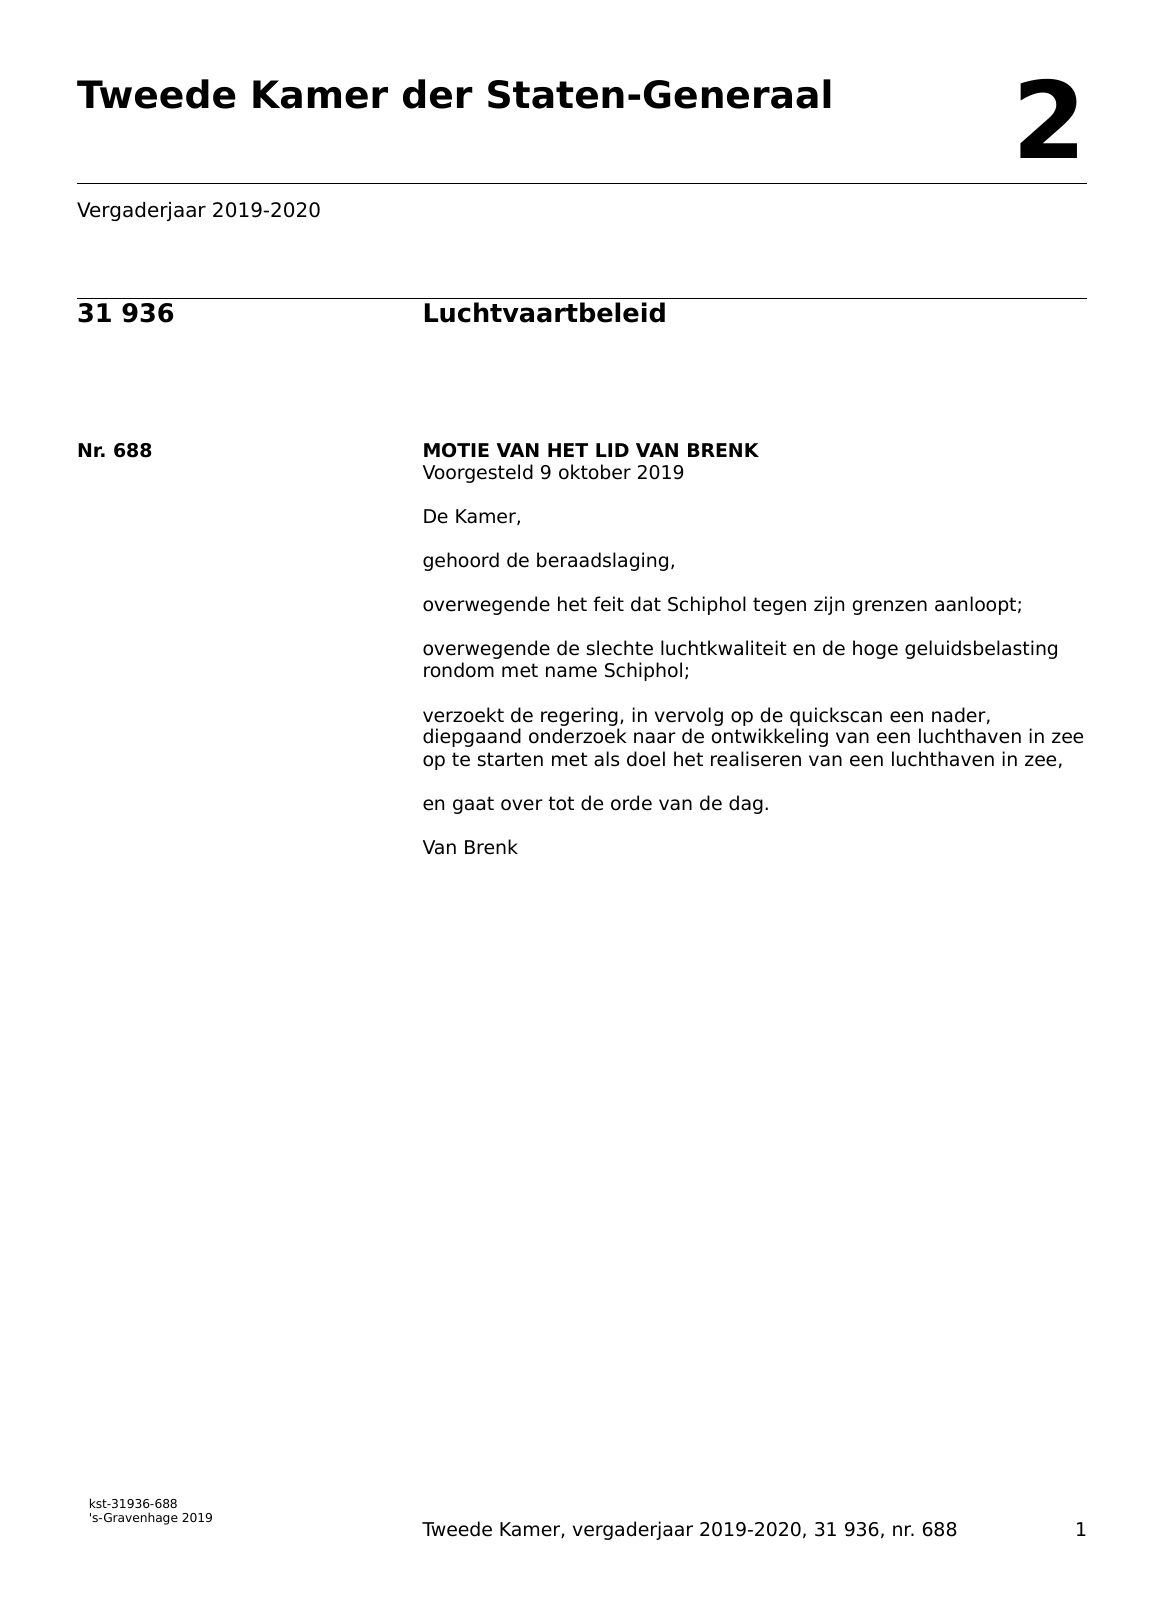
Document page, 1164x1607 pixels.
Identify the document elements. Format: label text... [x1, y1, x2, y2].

text gehoord de beraadslaging, [422, 550, 1087, 572]
text kst-31936-688 [88, 1497, 323, 1511]
text overwegende de slechte luchtkwaliteit en de hoge geluidsbelasting rondom met name Schiphol; [422, 638, 1087, 682]
text Voorgesteld 9 oktober 2019 [422, 462, 1087, 484]
table_header 2 [886, 59, 1087, 183]
subtitle Nr. 688 MOTIE VAN HET LID VAN BRENK [77, 440, 1087, 462]
text en gaat over tot de orde van de dag. [422, 793, 1087, 814]
text 's-Gravenhage 2019 [88, 1511, 323, 1525]
subtitle 31 936 Luchtvaartbeleid [77, 299, 1087, 329]
text Van Brenk [422, 837, 1087, 859]
text De Kamer, [422, 506, 1087, 528]
table_header Tweede Kamer der Staten-Generaal [77, 59, 886, 183]
text overwegende het feit dat Schiphol tegen zijn grenzen aanloopt; [422, 594, 1087, 616]
text verzoekt de regering, in vervolg op de quickscan een nader, diepgaand onderzoek naar de ontwikkeling van een luchthaven in zee op te starten met als doel het realiseren van een luchthaven in zee, [422, 704, 1087, 770]
table_cell Vergaderjaar 2019-2020 [77, 184, 1087, 298]
